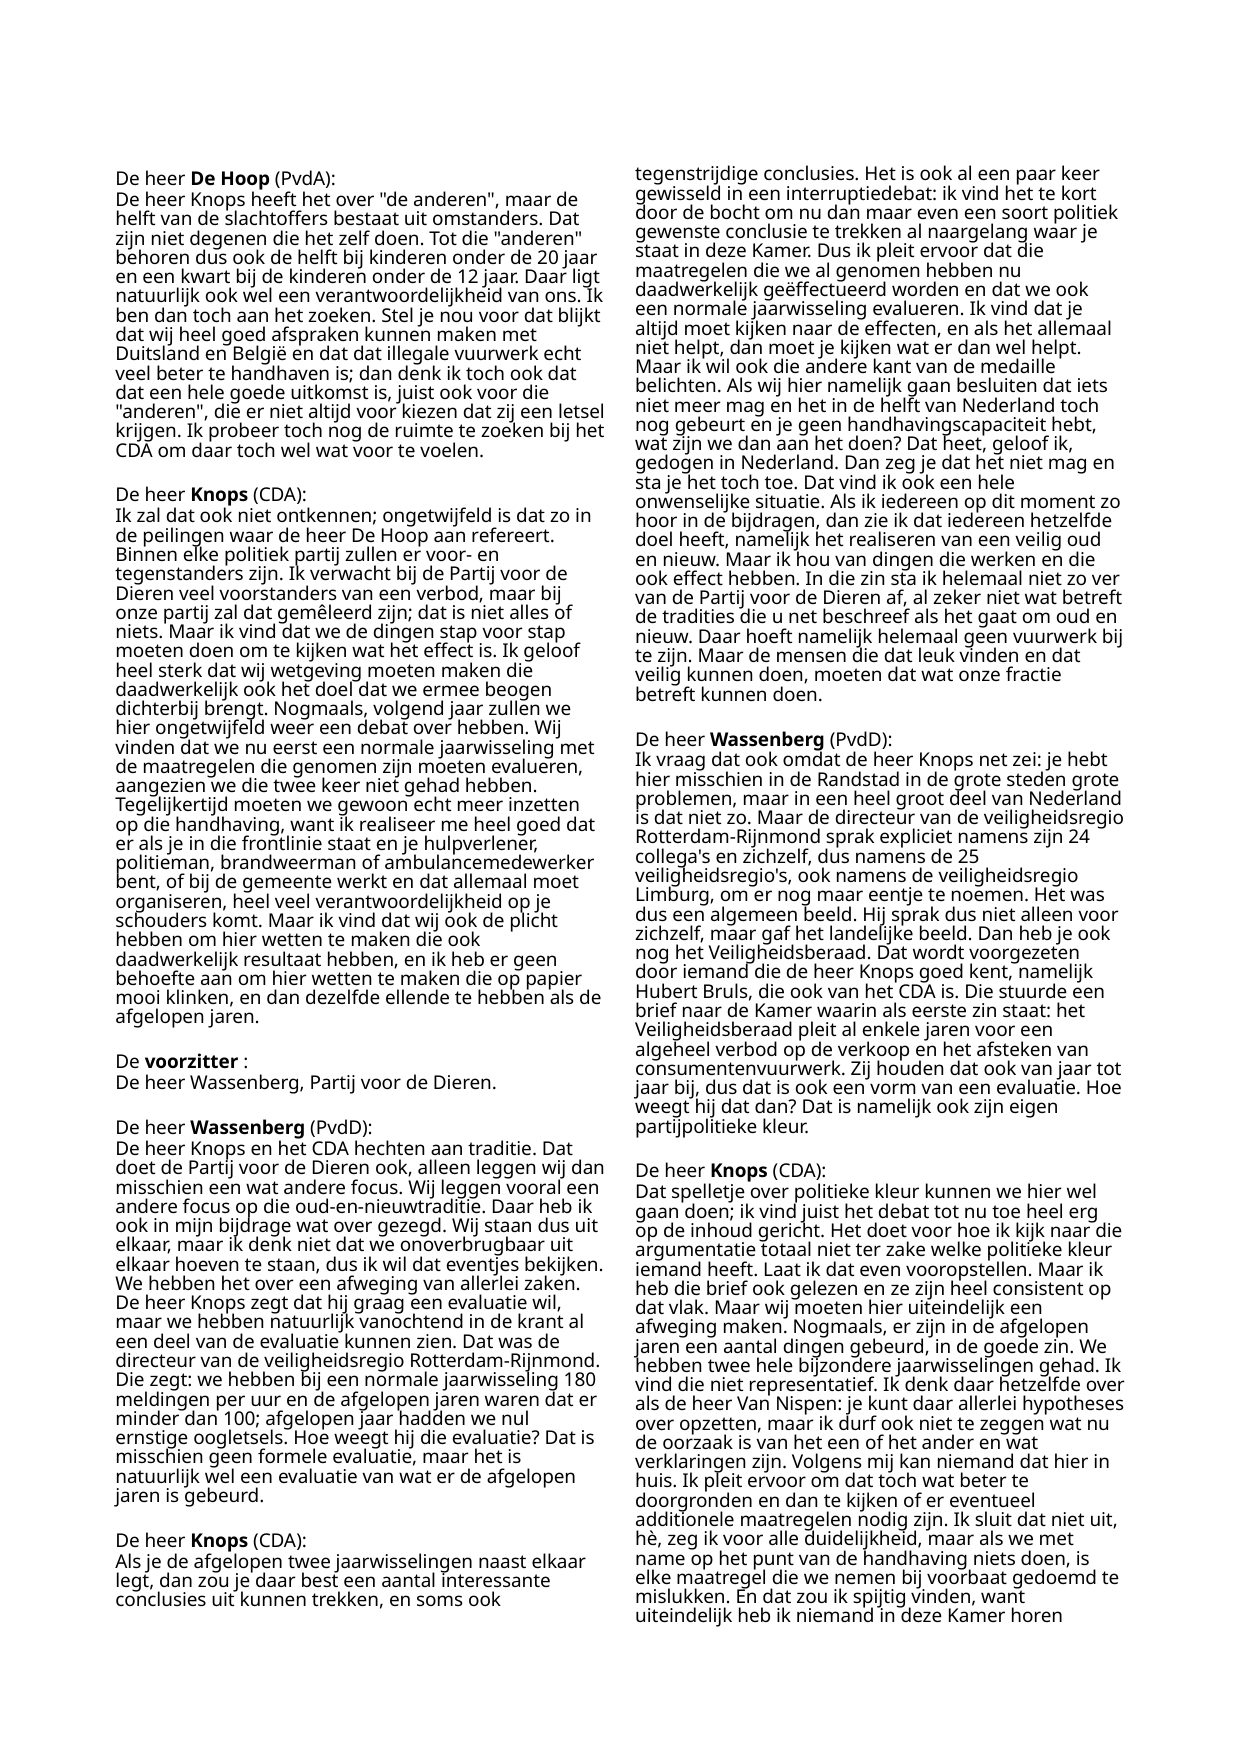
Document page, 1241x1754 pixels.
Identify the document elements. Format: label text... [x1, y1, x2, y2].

text Ik zal dat ook niet ontkennen; ongetwijfeld is dat zo in de peilingen waar de heer De Hoop aan refereert. Binnen elke politiek partij zullen er voor- en tegenstanders zijn. Ik verwacht bij de Partij voor de Dieren veel voorstanders van een verbod, maar bij onze partij zal dat gemêleerd zijn; dat is niet alles of niets. Maar ik vind dat we de dingen stap voor stap moeten doen om te kijken wat het effect is. Ik geloof heel sterk dat wij wetgeving moeten maken die daadwerkelijk ook het doel dat we ermee beogen dichterbij brengt. Nogmaals, volgend jaar zullen we hier ongetwijfeld weer een debat over hebben. Wij vinden dat we nu eerst een normale jaarwisseling met de maatregelen die genomen zijn moeten evalueren, aangezien we die twee keer niet gehad hebben. Tegelijkertijd moeten we gewoon echt meer inzetten op die handhaving, want ik realiseer me heel goed dat er als je in die frontlinie staat en je hulpverlener, politieman, brandweerman of ambulancemedewerker bent, of bij de gemeente werkt en dat allemaal moet organiseren, heel veel verantwoordelijkheid op je schouders komt. Maar ik vind dat wij ook de plicht hebben om hier wetten te maken die ook daadwerkelijk resultaat hebben, en ik heb er geen behoefte aan om hier wetten te maken die op papier mooi klinken, en dan dezelfde ellende te hebben als de afgelopen jaren. [115, 507, 605, 1028]
text De heer Wassenberg (PvdD): [635, 726, 1125, 751]
text De heer Knops (CDA): [635, 1158, 1125, 1183]
text De heer Knops (CDA): [115, 482, 605, 507]
text De voorzitter : [115, 1048, 605, 1074]
text De heer Knops heeft het over "de anderen", maar de helft van de slachtoffers bestaat uit omstanders. Dat zijn niet degenen die het zelf doen. Tot die "anderen" behoren dus ook de helft bij kinderen onder de 20 jaar en een kwart bij de kinderen onder de 12 jaar. Daar ligt natuurlijk ook wel een verantwoordelijkheid van ons. Ik ben dan toch aan het zoeken. Stel je nou voor dat blijkt dat wij heel goed afspraken kunnen maken met Duitsland en België en dat dat illegale vuurwerk echt veel beter te handhaven is; dan denk ik toch ook dat dat een hele goede uitkomst is, juist ook voor die "anderen", die er niet altijd voor kiezen dat zij een letsel krijgen. Ik probeer toch nog de ruimte te zoeken bij het CDA om daar toch wel wat voor te voelen. [115, 191, 605, 461]
text De heer Wassenberg, Partij voor de Dieren. [115, 1074, 605, 1093]
text De heer Wassenberg (PvdD): [115, 1114, 605, 1140]
text tegenstrijdige conclusies. Het is ook al een paar keer gewisseld in een interruptiedebat: ik vind het te kort door de bocht om nu dan maar even een soort politiek gewenste conclusie te trekken al naargelang waar je staat in deze Kamer. Dus ik pleit ervoor dat die maatregelen die we al genomen hebben nu daadwerkelijk geëffectueerd worden en dat we ook een normale jaarwisseling evalueren. Ik vind dat je altijd moet kijken naar de effecten, en als het allemaal niet helpt, dan moet je kijken wat er dan wel helpt. Maar ik wil ook die andere kant van de medaille belichten. Als wij hier namelijk gaan besluiten dat iets niet meer mag en het in de helft van Nederland toch nog gebeurt en je geen handhavingscapaciteit hebt, wat zijn we dan aan het doen? Dat heet, geloof ik, gedogen in Nederland. Dan zeg je dat het niet mag en sta je het toch toe. Dat vind ik ook een hele onwenselijke situatie. Als ik iedereen op dit moment zo hoor in de bijdragen, dan zie ik dat iedereen hetzelfde doel heeft, namelijk het realiseren van een veilig oud en nieuw. Maar ik hou van dingen die werken en die ook effect hebben. In die zin sta ik helemaal niet zo ver van de Partij voor de Dieren af, al zeker niet wat betreft de tradities die u net beschreef als het gaat om oud en nieuw. Daar hoeft namelijk helemaal geen vuurwerk bij te zijn. Maar de mensen die dat leuk vinden en dat veilig kunnen doen, moeten dat wat onze fractie betreft kunnen doen. [635, 165, 1125, 705]
text Ik vraag dat ook omdat de heer Knops net zei: je hebt hier misschien in de Randstad in de grote steden grote problemen, maar in een heel groot deel van Nederland is dat niet zo. Maar de directeur van de veiligheidsregio Rotterdam-Rijnmond sprak expliciet namens zijn 24 collega's en zichzelf, dus namens de 25 veiligheidsregio's, ook namens de veiligheidsregio Limburg, om er nog maar eentje te noemen. Het was dus een algemeen beeld. Hij sprak dus niet alleen voor zichzelf, maar gaf het landelijke beeld. Dan heb je ook nog het Veiligheidsberaad. Dat wordt voorgezeten door iemand die de heer Knops goed kent, namelijk Hubert Bruls, die ook van het CDA is. Die stuurde een brief naar de Kamer waarin als eerste zin staat: het Veiligheidsberaad pleit al enkele jaren voor een algeheel verbod op de verkoop en het afsteken van consumentenvuurwerk. Zij houden dat ook van jaar tot jaar bij, dus dat is ook een vorm van een evaluatie. Hoe weegt hij dat dan? Dat is namelijk ook zijn eigen partijpolitieke kleur. [635, 751, 1125, 1137]
text Dat spelletje over politieke kleur kunnen we hier wel gaan doen; ik vind juist het debat tot nu toe heel erg op de inhoud gericht. Het doet voor hoe ik kijk naar die argumentatie totaal niet ter zake welke politieke kleur iemand heeft. Laat ik dat even vooropstellen. Maar ik heb die brief ook gelezen en ze zijn heel consistent op dat vlak. Maar wij moeten hier uiteindelijk een afweging maken. Nogmaals, er zijn in de afgelopen jaren een aantal dingen gebeurd, in de goede zin. We hebben twee hele bijzondere jaarwisselingen gehad. Ik vind die niet representatief. Ik denk daar hetzelfde over als de heer Van Nispen: je kunt daar allerlei hypotheses over opzetten, maar ik durf ook niet te zeggen wat nu de oorzaak is van het een of het ander en wat verklaringen zijn. Volgens mij kan niemand dat hier in huis. Ik pleit ervoor om dat toch wat beter te doorgronden en dan te kijken of er eventueel additionele maatregelen nodig zijn. Ik sluit dat niet uit, hè, zeg ik voor alle duidelijkheid, maar als we met name op het punt van de handhaving niets doen, is elke maatregel die we nemen bij voorbaat gedoemd te mislukken. En dat zou ik spijtig vinden, want uiteindelijk heb ik niemand in deze Kamer horen [635, 1183, 1125, 1627]
text De heer Knops en het CDA hechten aan traditie. Dat doet de Partij voor de Dieren ook, alleen leggen wij dan misschien een wat andere focus. Wij leggen vooral een andere focus op die oud-en-nieuwtraditie. Daar heb ik ook in mijn bijdrage wat over gezegd. Wij staan dus uit elkaar, maar ik denk niet dat we onoverbrugbaar uit elkaar hoeven te staan, dus ik wil dat eventjes bekijken. We hebben het over een afweging van allerlei zaken. De heer Knops zegt dat hij graag een evaluatie wil, maar we hebben natuurlijk vanochtend in de krant al een deel van de evaluatie kunnen zien. Dat was de directeur van de veiligheidsregio Rotterdam-Rijnmond. Die zegt: we hebben bij een normale jaarwisseling 180 meldingen per uur en de afgelopen jaren waren dat er minder dan 100; afgelopen jaar hadden we nul ernstige oogletsels. Hoe weegt hij die evaluatie? Dat is misschien geen formele evaluatie, maar het is natuurlijk wel een evaluatie van wat er de afgelopen jaren is gebeurd. [115, 1140, 605, 1506]
text De heer Knops (CDA): [115, 1527, 605, 1553]
text Als je de afgelopen twee jaarwisselingen naast elkaar legt, dan zou je daar best een aantal interessante conclusies uit kunnen trekken, en soms ook [115, 1553, 605, 1611]
text De heer De Hoop (PvdA): [115, 165, 605, 191]
